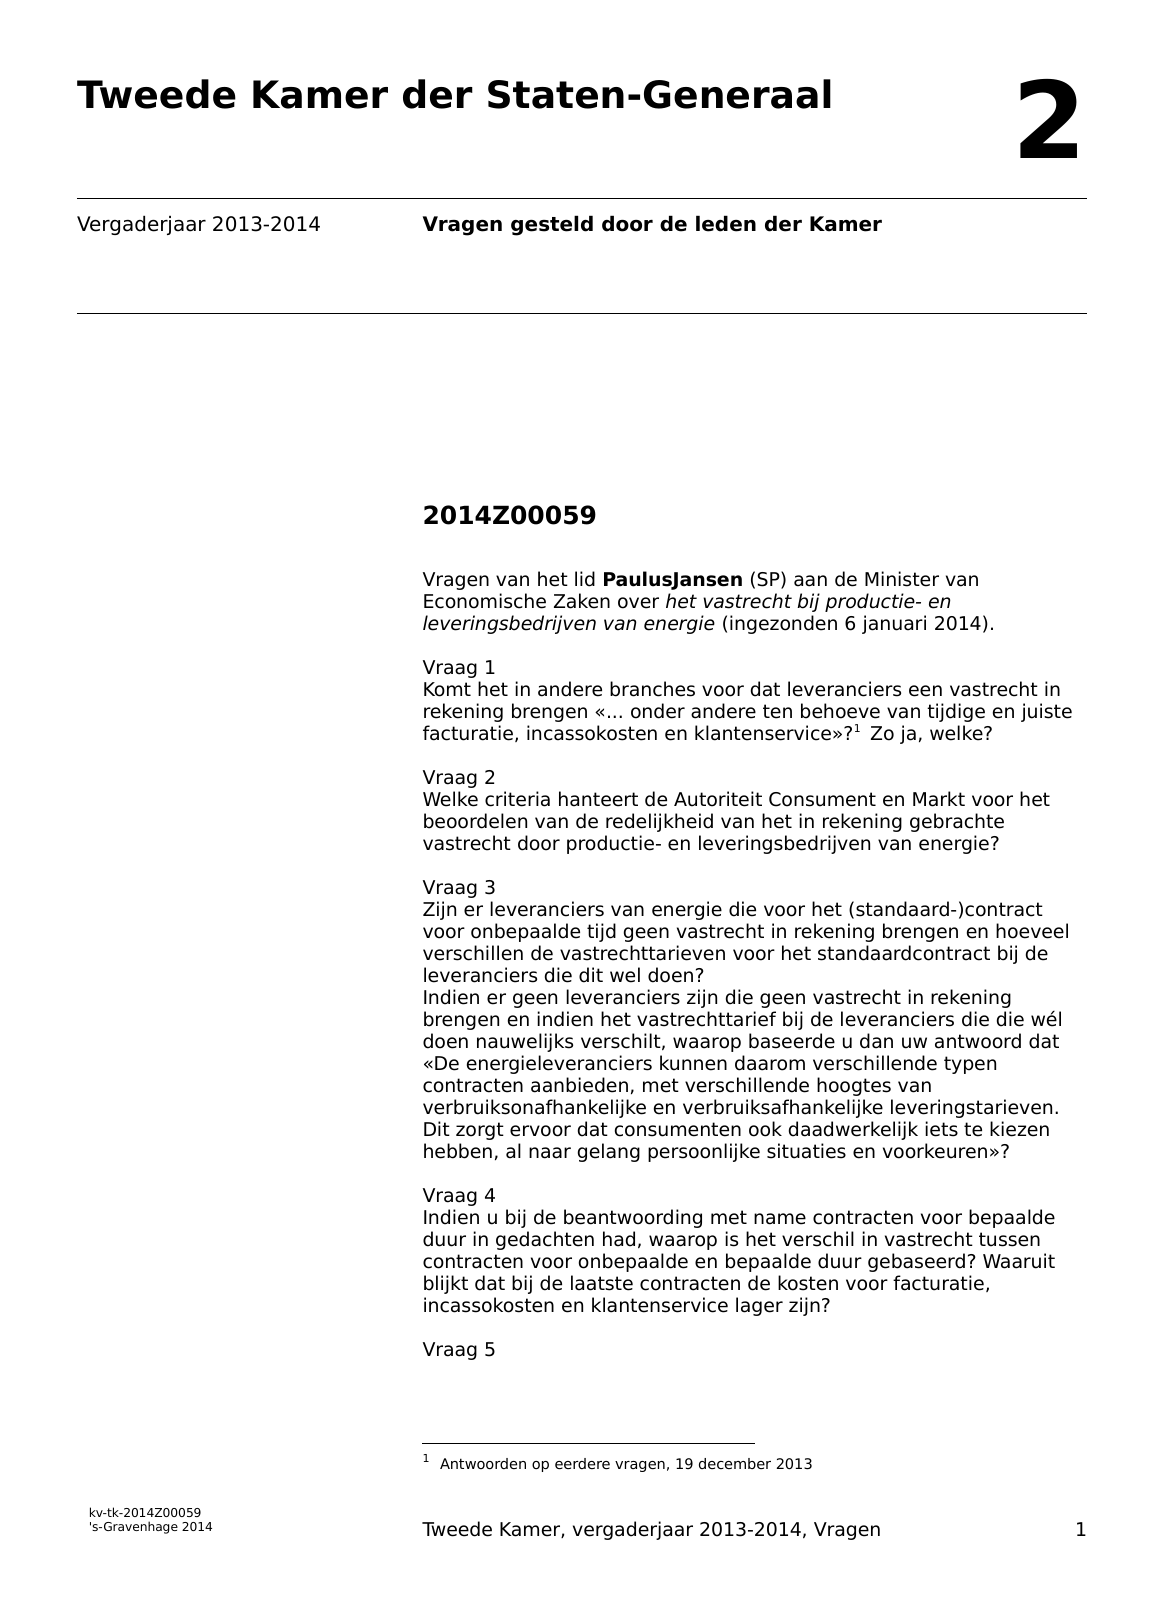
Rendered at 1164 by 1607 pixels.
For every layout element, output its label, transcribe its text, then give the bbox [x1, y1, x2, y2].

text Komt het in andere branches voor dat leveranciers een vastrecht in rekening brengen «... onder andere ten behoeve van tijdige en juiste facturatie, incassokosten en klantenservice»? Zo ja, welke? [422, 679, 1087, 745]
text Zijn er leveranciers van energie die voor het (standaard-)contract voor onbepaalde tijd geen vastrecht in rekening brengen en hoeveel verschillen de vastrechttarieven voor het standaardcontract bij de leveranciers die dit wel doen? [422, 899, 1087, 987]
text Welke criteria hanteert de Autoriteit Consument en Markt voor het beoordelen van de redelijkheid van het in rekening gebrachte vastrecht door productie- en leveringsbedrijven van energie? [422, 789, 1087, 855]
text Vraag 5 [422, 1339, 1087, 1361]
text Vragen van het lid PaulusJansen (SP) aan de Minister van Economische Zaken over het vastrecht bij productie- en leveringsbedrijven van energie (ingezonden 6 januari 2014). [422, 569, 1087, 635]
text kv-tk-2014Z00059 [88, 1506, 323, 1520]
table_cell Vragen gesteld door de leden der Kamer [422, 199, 1087, 313]
text 2014Z00059 [422, 501, 1087, 531]
text 's-Gravenhage 2014 [88, 1520, 323, 1534]
text Indien u bij de beantwoording met name contracten voor bepaalde duur in gedachten had, waarop is het verschil in vastrecht tussen contracten voor onbepaalde en bepaalde duur gebaseerd? Waaruit blijkt dat bij de laatste contracten de kosten voor facturatie, incassokosten en klantenservice lager zijn? [422, 1207, 1087, 1317]
text Antwoorden op eerdere vragen, 19 december 2013 [422, 1452, 1087, 1474]
text Vraag 2 [422, 767, 1087, 789]
text Vraag 3 [422, 877, 1087, 899]
text Vraag 4 [422, 1185, 1087, 1207]
table_header Tweede Kamer der Staten-Generaal [77, 59, 886, 198]
table_header 2 [886, 59, 1087, 198]
table_cell Vergaderjaar 2013-2014 [77, 199, 422, 313]
text Vraag 1 [422, 657, 1087, 679]
text Indien er geen leveranciers zijn die geen vastrecht in rekening brengen en indien het vastrechttarief bij de leveranciers die die wél doen nauwelijks verschilt, waarop baseerde u dan uw antwoord dat «De energieleveranciers kunnen daarom verschillende typen contracten aanbieden, met verschillende hoogtes van verbruiksonafhankelijke en verbruiksafhankelijke leveringstarieven. Dit zorgt ervoor dat consumenten ook daadwerkelijk iets te kiezen hebben, al naar gelang persoonlijke situaties en voorkeuren»? [422, 987, 1087, 1163]
